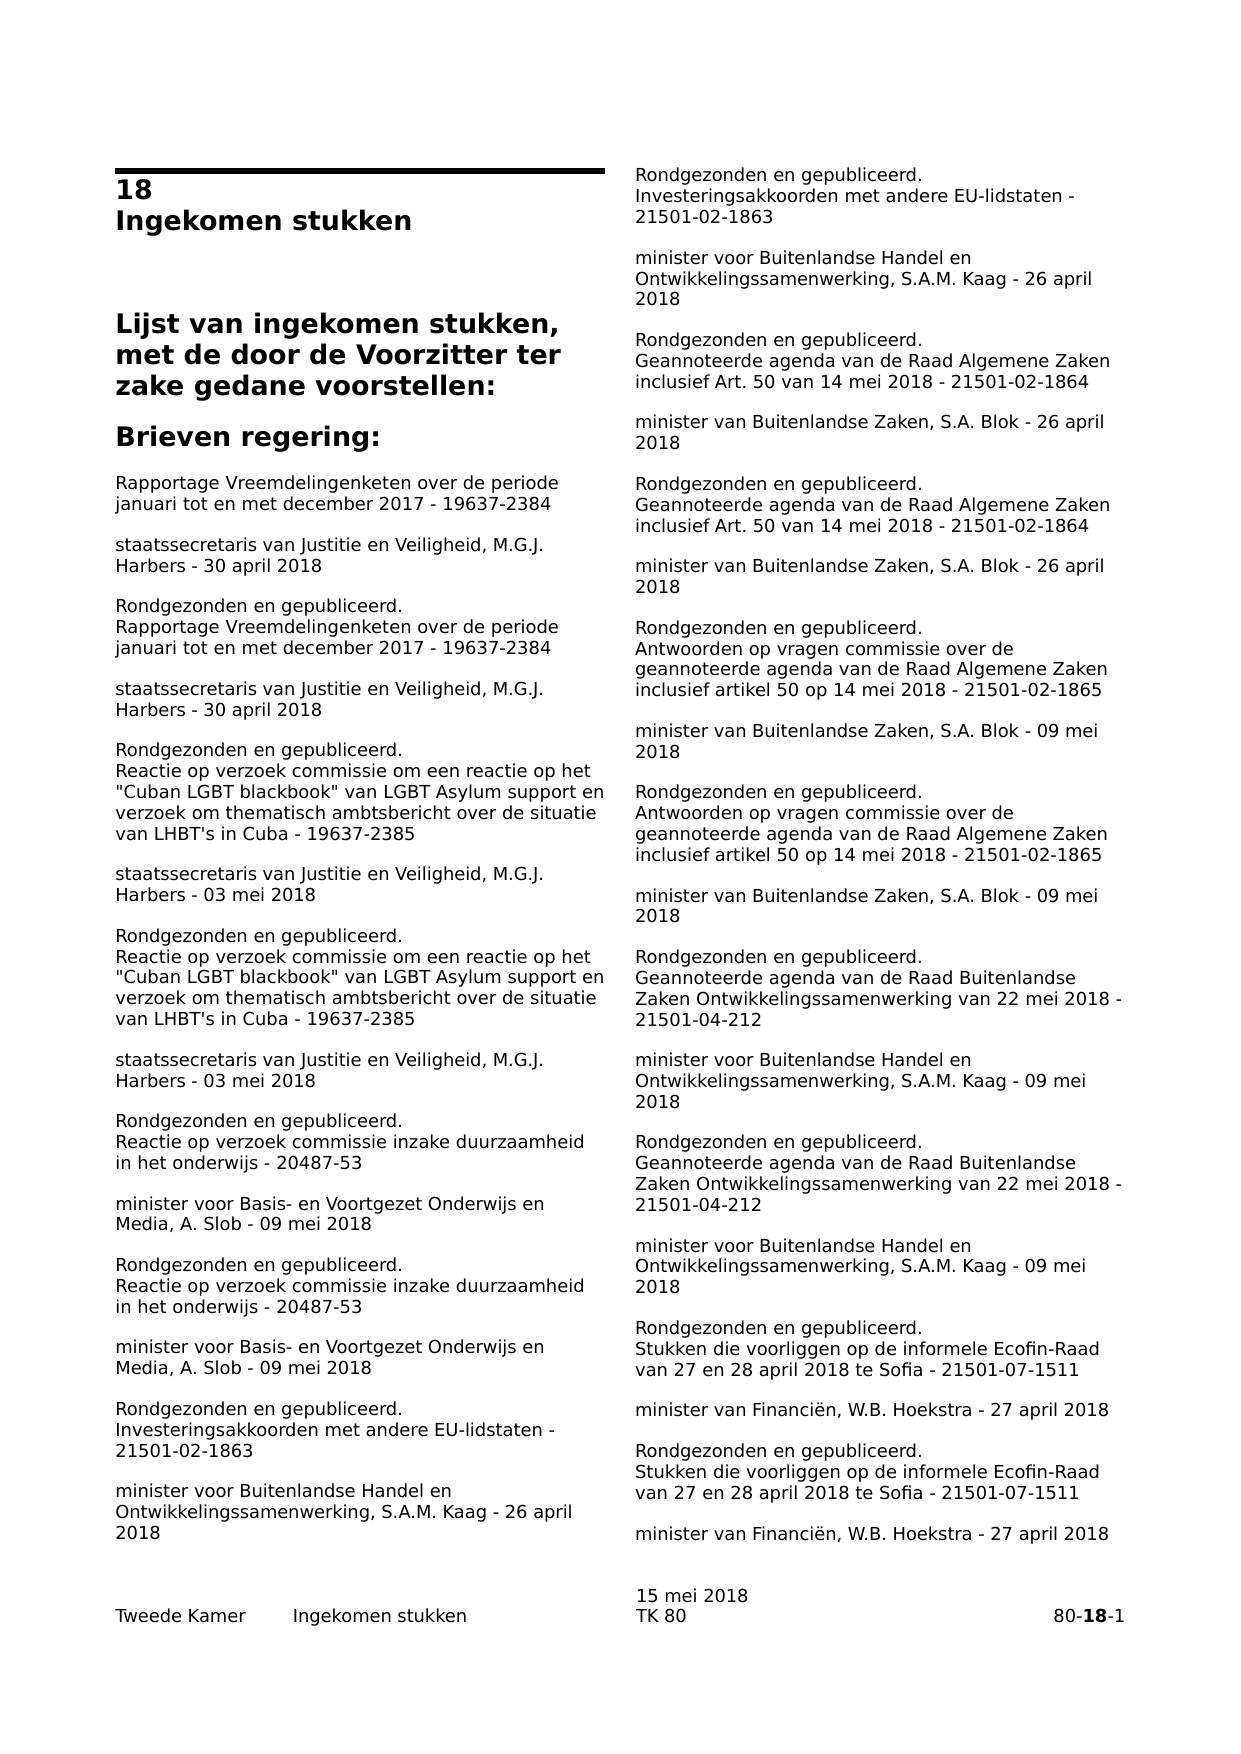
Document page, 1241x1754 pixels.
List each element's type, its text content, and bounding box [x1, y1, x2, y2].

text Rondgezonden en gepubliceerd. [635, 1132, 1125, 1153]
text Rapportage Vreemdelingenketen over de periode januari tot en met december 2017 - 19637-2384 [115, 473, 605, 515]
title 18 Ingekomen stukken [115, 174, 605, 237]
text Rapportage Vreemdelingenketen over de periode januari tot en met december 2017 - 19637-2384 [115, 617, 605, 659]
text Reactie op verzoek commissie om een reactie op het "Cuban LGBT blackbook" van LGBT Asylum support en verzoek om thematisch ambtsbericht over de situatie van LHBT's in Cuba - 19637-2385 [115, 946, 605, 1030]
title Lijst van ingekomen stukken, met de door de Voorzitter ter zake gedane voorstellen: [115, 308, 605, 402]
text Geannoteerde agenda van de Raad Algemene Zaken inclusief Art. 50 van 14 mei 2018 - 21501-02-1864 [635, 351, 1125, 392]
text Geannoteerde agenda van de Raad Buitenlandse Zaken Ontwikkelingssamenwerking van 22 mei 2018 - 21501-04-212 [635, 968, 1125, 1030]
text minister van Buitenlandse Zaken, S.A. Blok - 09 mei 2018 [635, 886, 1125, 927]
text Investeringsakkoorden met andere EU-lidstaten - 21501-02-1863 [115, 1419, 605, 1461]
text minister voor Basis- en Voortgezet Onderwijs en Media, A. Slob - 09 mei 2018 [115, 1193, 605, 1235]
text staatssecretaris van Justitie en Veiligheid, M.G.J. Harbers - 03 mei 2018 [115, 1050, 605, 1091]
text Rondgezonden en gepubliceerd. [635, 1441, 1125, 1462]
text Rondgezonden en gepubliceerd. [115, 1255, 605, 1276]
text Rondgezonden en gepubliceerd. [115, 926, 605, 946]
text minister voor Buitenlandse Handel en Ontwikkelingssamenwerking, S.A.M. Kaag - 09 mei 2018 [635, 1236, 1125, 1298]
text minister voor Buitenlandse Handel en Ontwikkelingssamenwerking, S.A.M. Kaag - 09 mei 2018 [635, 1050, 1125, 1112]
title Brieven regering: [115, 422, 605, 453]
text Rondgezonden en gepubliceerd. [115, 1399, 605, 1419]
text Reactie op verzoek commissie inzake duurzaamheid in het onderwijs - 20487-53 [115, 1276, 605, 1317]
text Rondgezonden en gepubliceerd. [115, 740, 605, 761]
text minister van Buitenlandse Zaken, S.A. Blok - 26 april 2018 [635, 412, 1125, 454]
text Reactie op verzoek commissie inzake duurzaamheid in het onderwijs - 20487-53 [115, 1132, 605, 1173]
text minister van Financiën, W.B. Hoekstra - 27 april 2018 [635, 1523, 1125, 1544]
text minister voor Basis- en Voortgezet Onderwijs en Media, A. Slob - 09 mei 2018 [115, 1337, 605, 1379]
text Reactie op verzoek commissie om een reactie op het "Cuban LGBT blackbook" van LGBT Asylum support en verzoek om thematisch ambtsbericht over de situatie van LHBT's in Cuba - 19637-2385 [115, 761, 605, 844]
text Rondgezonden en gepubliceerd. [115, 596, 605, 617]
text Investeringsakkoorden met andere EU-lidstaten - 21501-02-1863 [635, 186, 1125, 228]
text Geannoteerde agenda van de Raad Buitenlandse Zaken Ontwikkelingssamenwerking van 22 mei 2018 - 21501-04-212 [635, 1153, 1125, 1216]
text staatssecretaris van Justitie en Veiligheid, M.G.J. Harbers - 30 april 2018 [115, 679, 605, 720]
text Rondgezonden en gepubliceerd. [115, 1111, 605, 1132]
text Rondgezonden en gepubliceerd. [635, 782, 1125, 803]
text minister van Buitenlandse Zaken, S.A. Blok - 26 april 2018 [635, 556, 1125, 598]
text Antwoorden op vragen commissie over de geannoteerde agenda van de Raad Algemene Zaken inclusief artikel 50 op 14 mei 2018 - 21501-02-1865 [635, 803, 1125, 866]
text Stukken die voorliggen op de informele Ecofin-Raad van 27 en 28 april 2018 te Sofia - 21501-07-1511 [635, 1462, 1125, 1503]
text Rondgezonden en gepubliceerd. [635, 947, 1125, 968]
text Geannoteerde agenda van de Raad Algemene Zaken inclusief Art. 50 van 14 mei 2018 - 21501-02-1864 [635, 494, 1125, 536]
text minister voor Buitenlandse Handel en Ontwikkelingssamenwerking, S.A.M. Kaag - 26 april 2018 [115, 1481, 605, 1543]
text minister voor Buitenlandse Handel en Ontwikkelingssamenwerking, S.A.M. Kaag - 26 april 2018 [635, 248, 1125, 310]
text staatssecretaris van Justitie en Veiligheid, M.G.J. Harbers - 03 mei 2018 [115, 864, 605, 906]
text Rondgezonden en gepubliceerd. [635, 330, 1125, 351]
text Rondgezonden en gepubliceerd. [635, 618, 1125, 638]
text Rondgezonden en gepubliceerd. [635, 1318, 1125, 1338]
text minister van Financiën, W.B. Hoekstra - 27 april 2018 [635, 1400, 1125, 1421]
text Stukken die voorliggen op de informele Ecofin-Raad van 27 en 28 april 2018 te Sofia - 21501-07-1511 [635, 1338, 1125, 1380]
text minister van Buitenlandse Zaken, S.A. Blok - 09 mei 2018 [635, 721, 1125, 762]
text staatssecretaris van Justitie en Veiligheid, M.G.J. Harbers - 30 april 2018 [115, 535, 605, 576]
text Rondgezonden en gepubliceerd. [635, 165, 1125, 186]
text Rondgezonden en gepubliceerd. [635, 474, 1125, 494]
text Antwoorden op vragen commissie over de geannoteerde agenda van de Raad Algemene Zaken inclusief artikel 50 op 14 mei 2018 - 21501-02-1865 [635, 638, 1125, 701]
